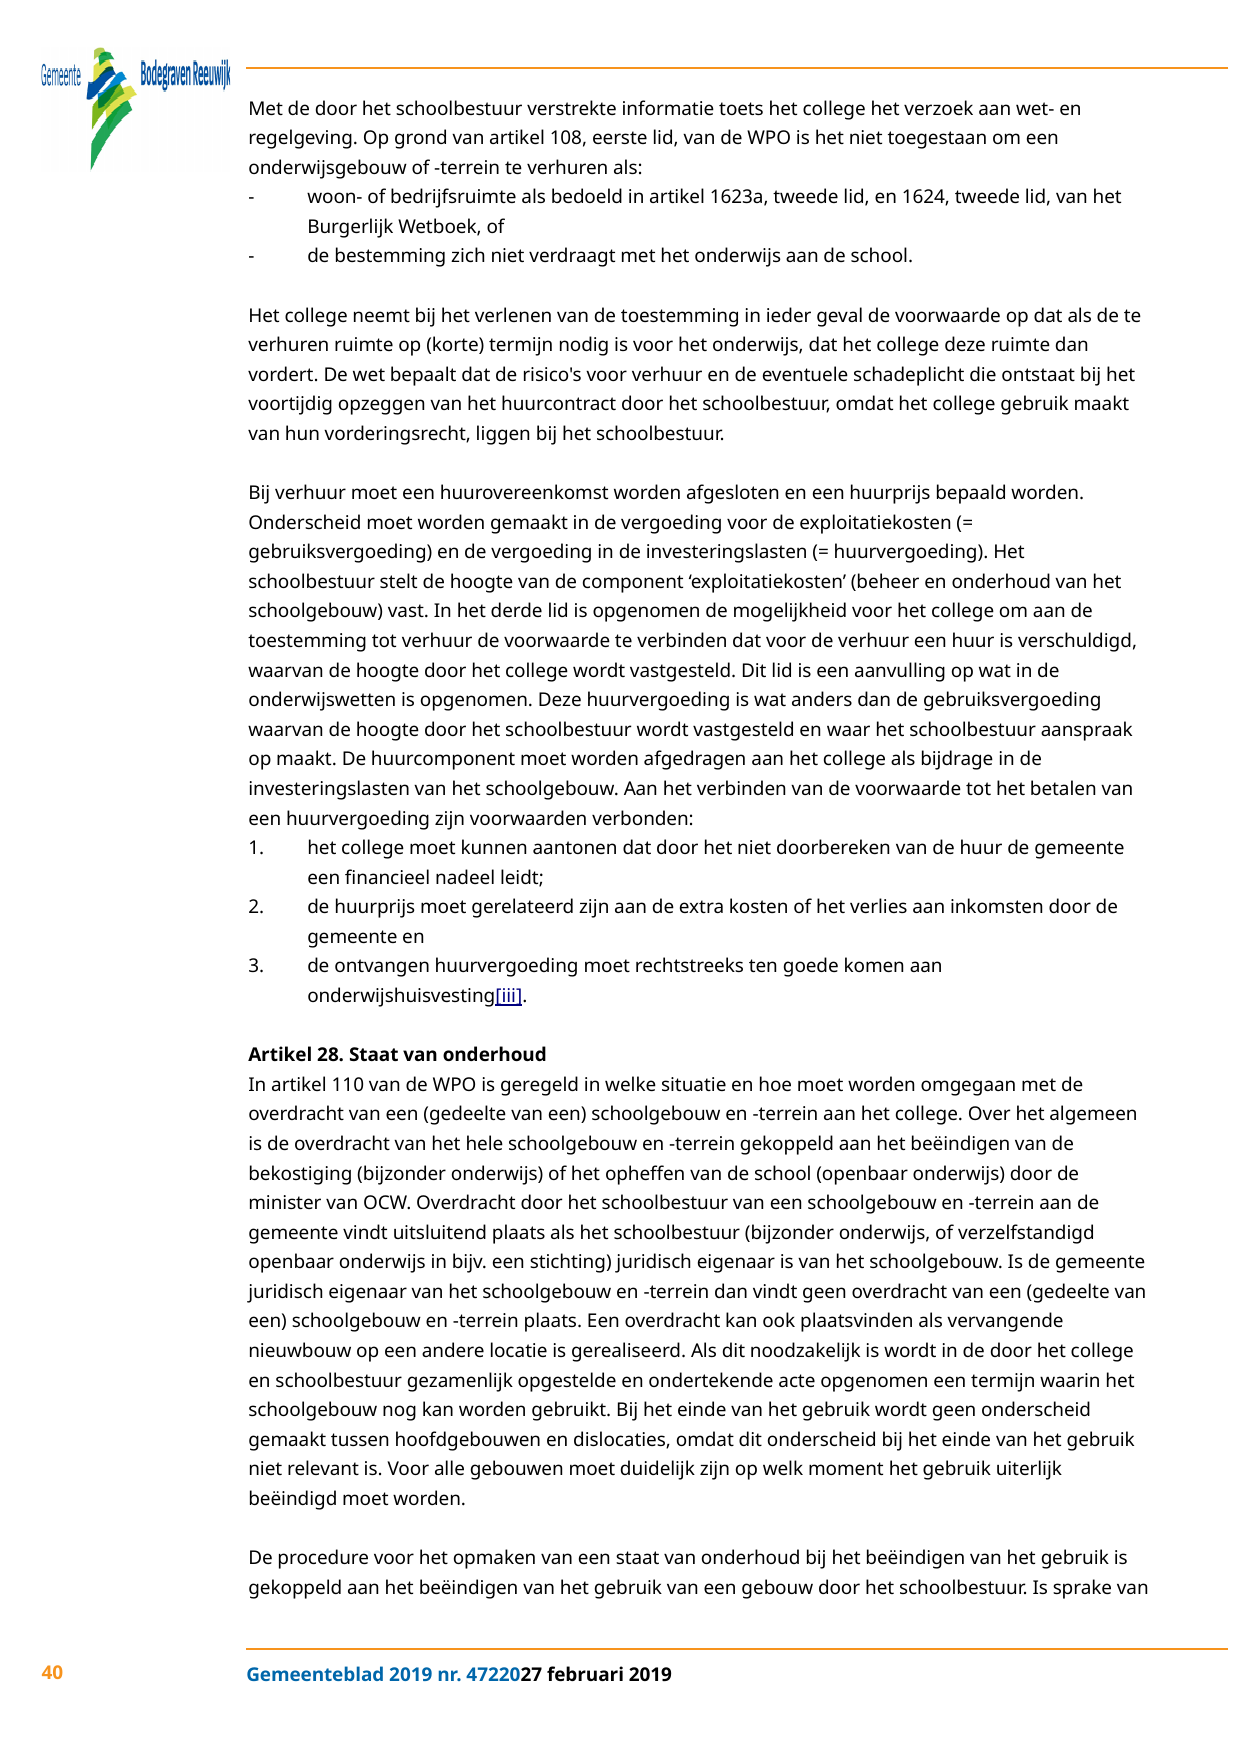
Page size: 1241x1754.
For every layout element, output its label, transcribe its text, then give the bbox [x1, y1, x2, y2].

list woon- of bedrijfsruimte als bedoeld in artikel 1623a, tweede lid, en 1624, tweede lid, van het Burgerlijk Wetboek, of [248, 183, 1152, 239]
text Artikel 28. Staat van onderhoud [248, 1041, 1152, 1067]
list het college moet kunnen aantonen dat door het niet doorbereken van de huur de gemeente een financieel nadeel leidt; [248, 834, 1152, 890]
picture [41, 47, 231, 172]
list de ontvangen huurvergoeding moet rechtstreeks ten goede komen aan onderwijshuisvesting[iii]. [248, 953, 1152, 1008]
text Met de door het schoolbestuur verstrekte informatie toets het college het verzoek aan wet- en regelgeving. Op grond van artikel 108, eerste lid, van de WPO is het niet toegestaan om een onderwijsgebouw of -terrein te verhuren als: [248, 95, 1152, 180]
text De procedure voor het opmaken van een staat van onderhoud bij het beëindigen van het gebruik is gekoppeld aan het beëindigen van het gebruik van een gebouw door het schoolbestuur. Is sprake van [248, 1544, 1152, 1600]
text Het college neemt bij het verlenen van de toestemming in ieder geval de voorwaarde op dat als de te verhuren ruimte op (korte) termijn nodig is voor het onderwijs, dat het college deze ruimte dan vordert. De wet bepaalt dat de risico's voor verhuur en de eventuele schadeplicht die ontstaat bij het voortijdig opzeggen van het huurcontract door het schoolbestuur, omdat het college gebruik maakt van hun vorderingsrecht, liggen bij het schoolbestuur. [248, 302, 1152, 446]
text In artikel 110 van de WPO is geregeld in welke situatie en hoe moet worden omgegaan met de overdracht van een (gedeelte van een) schoolgebouw en -terrein aan het college. Over het algemeen is de overdracht van het hele schoolgebouw en -terrein gekoppeld aan het beëindigen van de bekostiging (bijzonder onderwijs) of het opheffen van de school (openbaar onderwijs) door de minister van OCW. Overdracht door het schoolbestuur van een schoolgebouw en -terrein aan de gemeente vindt uitsluitend plaats als het schoolbestuur (bijzonder onderwijs, of verzelfstandigd openbaar onderwijs in bijv. een stichting) juridisch eigenaar is van het schoolgebouw. Is de gemeente juridisch eigenaar van het schoolgebouw en -terrein dan vindt geen overdracht van een (gedeelte van een) schoolgebouw en -terrein plaats. Een overdracht kan ook plaatsvinden als vervangende nieuwbouw op een andere locatie is gerealiseerd. Als dit noodzakelijk is wordt in de door het college en schoolbestuur gezamenlijk opgestelde en ondertekende acte opgenomen een termijn waarin het schoolgebouw nog kan worden gebruikt. Bij het einde van het gebruik wordt geen onderscheid gemaakt tussen hoofdgebouwen en dislocaties, omdat dit onderscheid bij het einde van het gebruik niet relevant is. Voor alle gebouwen moet duidelijk zijn op welk moment het gebruik uiterlijk beëindigd moet worden. [248, 1071, 1152, 1511]
text Bij verhuur moet een huurovereenkomst worden afgesloten en een huurprijs bepaald worden. Onderscheid moet worden gemaakt in de vergoeding voor de exploitatiekosten (= gebruiksvergoeding) en de vergoeding in de investeringslasten (= huurvergoeding). Het schoolbestuur stelt de hoogte van de component ‘exploitatiekosten’ (beheer en onderhoud van het schoolgebouw) vast. In het derde lid is opgenomen de mogelijkheid voor het college om aan de toestemming tot verhuur de voorwaarde te verbinden dat voor de verhuur een huur is verschuldigd, waarvan de hoogte door het college wordt vastgesteld. Dit lid is een aanvulling op wat in de onderwijswetten is opgenomen. Deze huurvergoeding is wat anders dan de gebruiksvergoeding waarvan de hoogte door het schoolbestuur wordt vastgesteld en waar het schoolbestuur aanspraak op maakt. De huurcomponent moet worden afgedragen aan het college als bijdrage in de investeringslasten van het schoolgebouw. Aan het verbinden van de voorwaarde tot het betalen van een huurvergoeding zijn voorwaarden verbonden: [248, 479, 1152, 831]
list de huurprijs moet gerelateerd zijn aan de extra kosten of het verlies aan inkomsten door de gemeente en [248, 893, 1152, 949]
list de bestemming zich niet verdraagt met het onderwijs aan de school. [248, 243, 1152, 268]
